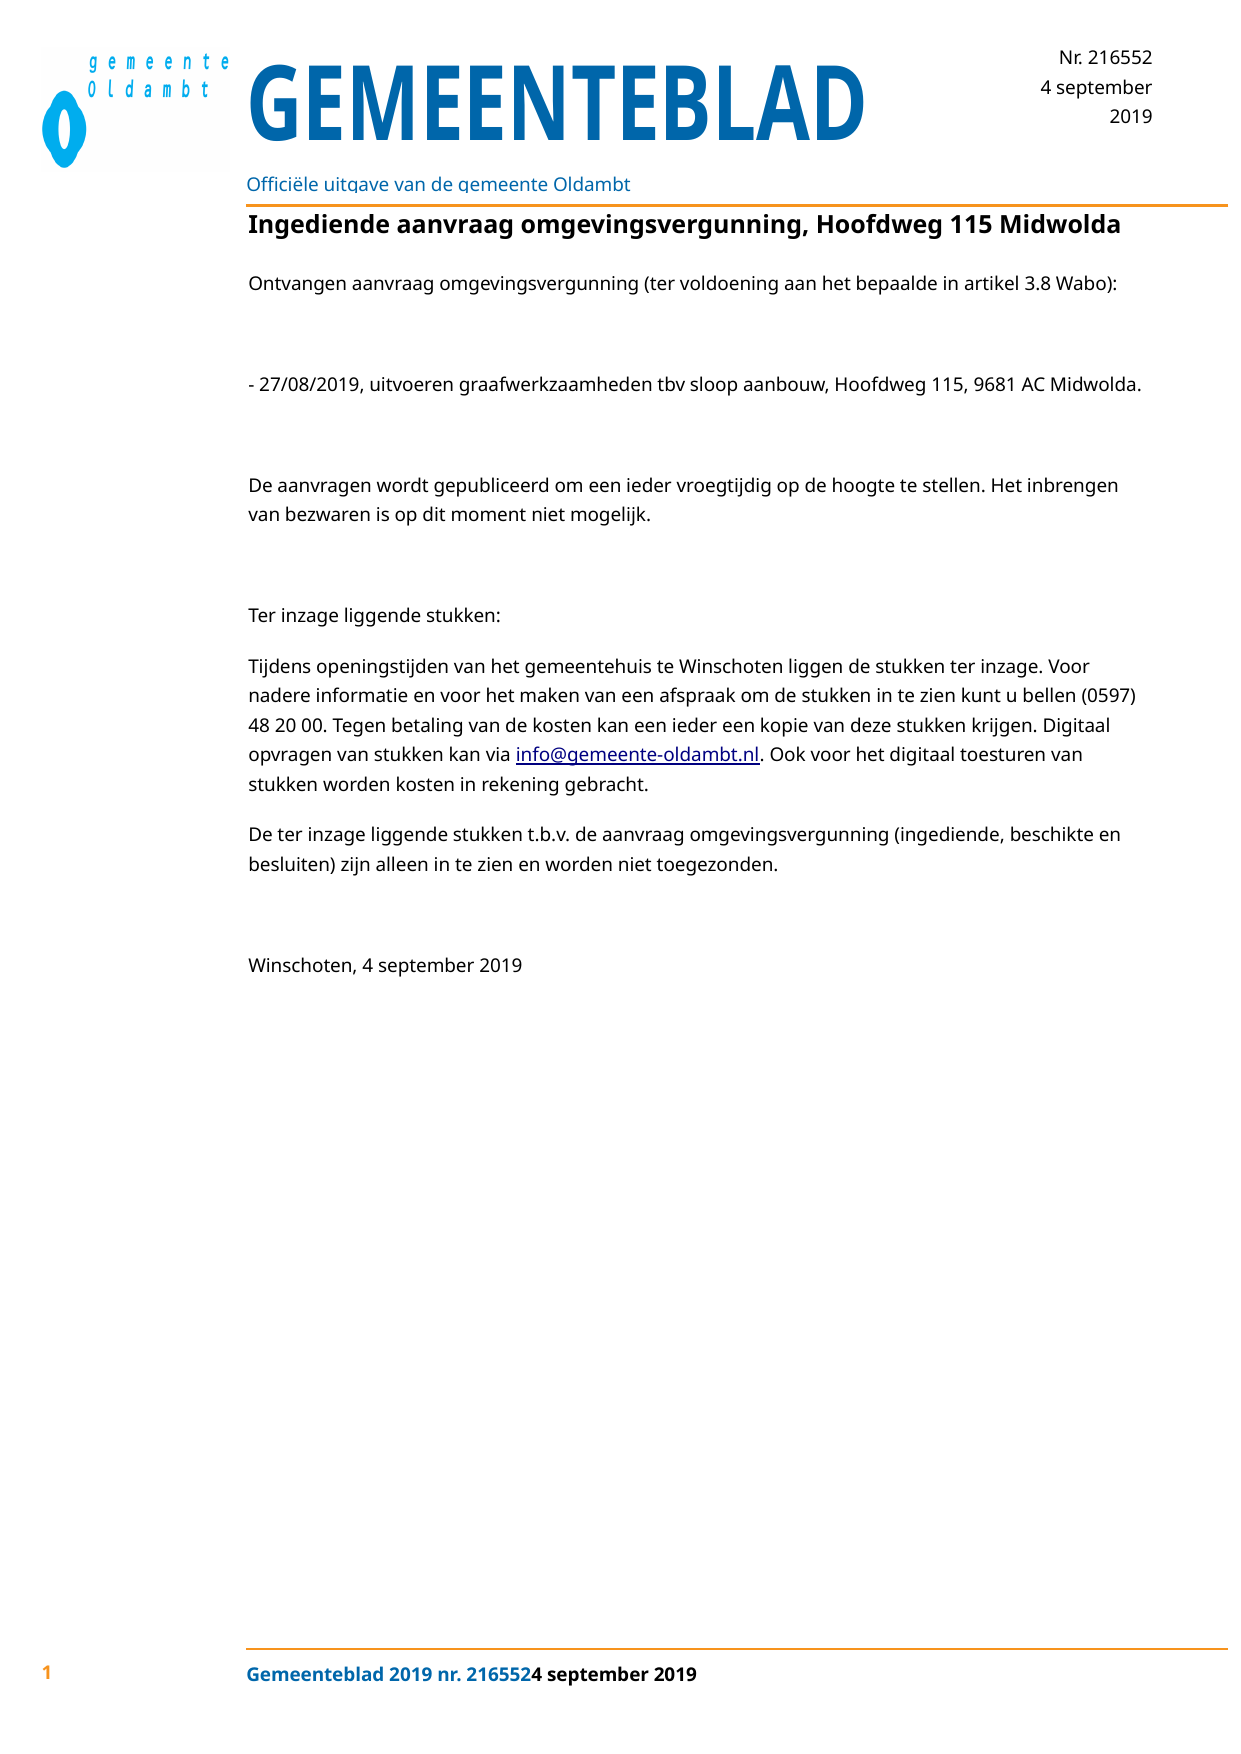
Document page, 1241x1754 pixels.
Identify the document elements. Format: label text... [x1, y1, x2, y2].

text De ter inzage liggende stukken t.b.v. de aanvraag omgevingsvergunning (ingediende, beschikte en besluiten) zijn alleen in te zien en worden niet toegezonden. [248, 822, 1152, 877]
text De aanvragen wordt gepubliceerd om een ieder vroegtijdig op de hoogte te stellen. Het inbrengen van bezwaren is op dit moment niet mogelijk. [248, 472, 1152, 527]
text - 27/08/2019, uitvoeren graafwerkzaamheden tbv sloop aanbouw, Hoofdweg 115, 9681 AC Midwolda. [248, 371, 1152, 397]
text Ter inzage liggende stukken: [248, 602, 1152, 628]
text Tijdens openingstijden van het gemeentehuis te Winschoten liggen de stukken ter inzage. Voor nadere informatie en voor het maken van een afspraak om de stukken in te zien kunt u bellen (0597) 48 20 00. Tegen betaling van de kosten kan een ieder een kopie van deze stukken krijgen. Digitaal opvragen van stukken kan via info@gemeente-oldambt.nl. Ook voor het digitaal toesturen van stukken worden kosten in rekening gebracht. [248, 653, 1152, 797]
text Ontvangen aanvraag omgevingsvergunning (ter voldoening aan het bepaalde in artikel 3.8 Wabo): [248, 270, 1152, 296]
text Winschoten, 4 september 2019 [248, 952, 1152, 978]
text Ingediende aanvraag omgevingsvergunning, Hoofdweg 115 Midwolda [248, 207, 1152, 241]
picture [41, 47, 231, 172]
